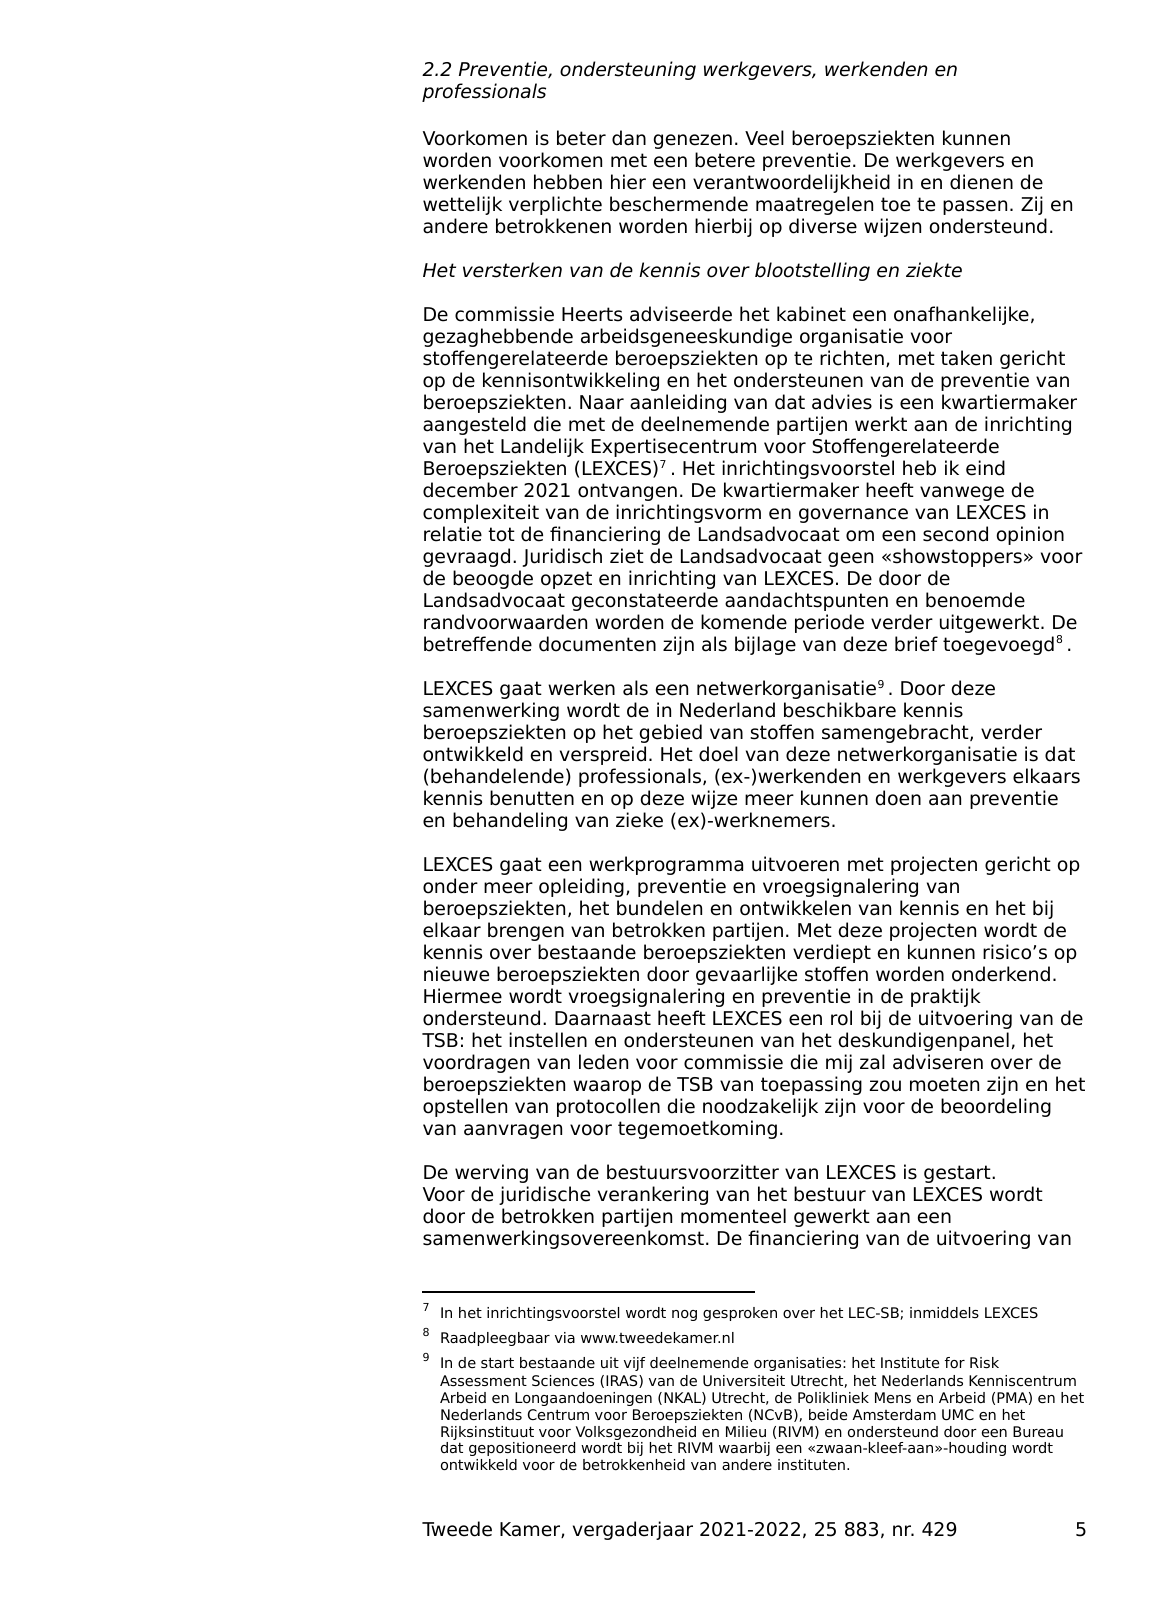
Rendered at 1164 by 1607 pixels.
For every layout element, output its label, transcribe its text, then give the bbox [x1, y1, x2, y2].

text LEXCES gaat werken als een netwerkorganisatie. Door deze samenwerking wordt de in Nederland beschikbare kennis beroepsziekten op het gebied van stoffen samengebracht, verder ontwikkeld en verspreid. Het doel van deze netwerkorganisatie is dat (behandelende) professionals, (ex-)werkenden en werkgevers elkaars kennis benutten en op deze wijze meer kunnen doen aan preventie en behandeling van zieke (ex)-werknemers. [422, 678, 1087, 832]
text De commissie Heerts adviseerde het kabinet een onafhankelijke, gezaghebbende arbeidsgeneeskundige organisatie voor stoffengerelateerde beroepsziekten op te richten, met taken gericht op de kennisontwikkeling en het ondersteunen van de preventie van beroepsziekten. Naar aanleiding van dat advies is een kwartiermaker aangesteld die met de deelnemende partijen werkt aan de inrichting van het Landelijk Expertisecentrum voor Stoffengerelateerde Beroepsziekten (LEXCES). Het inrichtingsvoorstel heb ik eind december 2021 ontvangen. De kwartiermaker heeft vanwege de complexiteit van de inrichtingsvorm en governance van LEXCES in relatie tot de financiering de Landsadvocaat om een second opinion gevraagd. Juridisch ziet de Landsadvocaat geen «showstoppers» voor de beoogde opzet en inrichting van LEXCES. De door de Landsadvocaat geconstateerde aandachtspunten en benoemde randvoorwaarden worden de komende periode verder uitgewerkt. De betreffende documenten zijn als bijlage van deze brief toegevoegd. [422, 304, 1087, 656]
text In de start bestaande uit vijf deelnemende organisaties: het Institute for Risk Assessment Sciences (IRAS) van de Universiteit Utrecht, het Nederlands Kenniscentrum Arbeid en Longaandoeningen (NKAL) Utrecht, de Polikliniek Mens en Arbeid (PMA) en het Nederlands Centrum voor Beroepsziekten (NCvB), beide Amsterdam UMC en het Rijksinstituut voor Volksgezondheid en Milieu (RIVM) en ondersteund door een Bureau dat gepositioneerd wordt bij het RIVM waarbij een «zwaan-kleef-aan»-houding wordt ontwikkeld voor de betrokkenheid van andere instituten. [422, 1351, 1087, 1474]
text Raadpleegbaar via www.tweedekamer.nl [422, 1326, 1087, 1348]
text LEXCES gaat een werkprogramma uitvoeren met projecten gericht op onder meer opleiding, preventie en vroegsignalering van beroepsziekten, het bundelen en ontwikkelen van kennis en het bij elkaar brengen van betrokken partijen. Met deze projecten wordt de kennis over bestaande beroepsziekten verdiept en kunnen risico’s op nieuwe beroepsziekten door gevaarlijke stoffen worden onderkend. Hiermee wordt vroegsignalering en preventie in de praktijk ondersteund. Daarnaast heeft LEXCES een rol bij de uitvoering van de TSB: het instellen en ondersteunen van het deskundigenpanel, het voordragen van leden voor commissie die mij zal adviseren over de beroepsziekten waarop de TSB van toepassing zou moeten zijn en het opstellen van protocollen die noodzakelijk zijn voor de beoordeling van aanvragen voor tegemoetkoming. [422, 854, 1087, 1140]
text De werving van de bestuursvoorzitter van LEXCES is gestart. [422, 1162, 1087, 1184]
subtitle Het versterken van de kennis over blootstelling en ziekte [422, 260, 1087, 282]
text Voor de juridische verankering van het bestuur van LEXCES wordt door de betrokken partijen momenteel gewerkt aan een samenwerkingsovereenkomst. De financiering van de uitvoering van [422, 1184, 1087, 1250]
subtitle 2.2 Preventie, ondersteuning werkgevers, werkenden en professionals [422, 59, 1087, 103]
text In het inrichtingsvoorstel wordt nog gesproken over het LEC-SB; inmiddels LEXCES [422, 1301, 1087, 1323]
text Voorkomen is beter dan genezen. Veel beroepsziekten kunnen worden voorkomen met een betere preventie. De werkgevers en werkenden hebben hier een verantwoordelijkheid in en dienen de wettelijk verplichte beschermende maatregelen toe te passen. Zij en andere betrokkenen worden hierbij op diverse wijzen ondersteund. [422, 128, 1087, 238]
